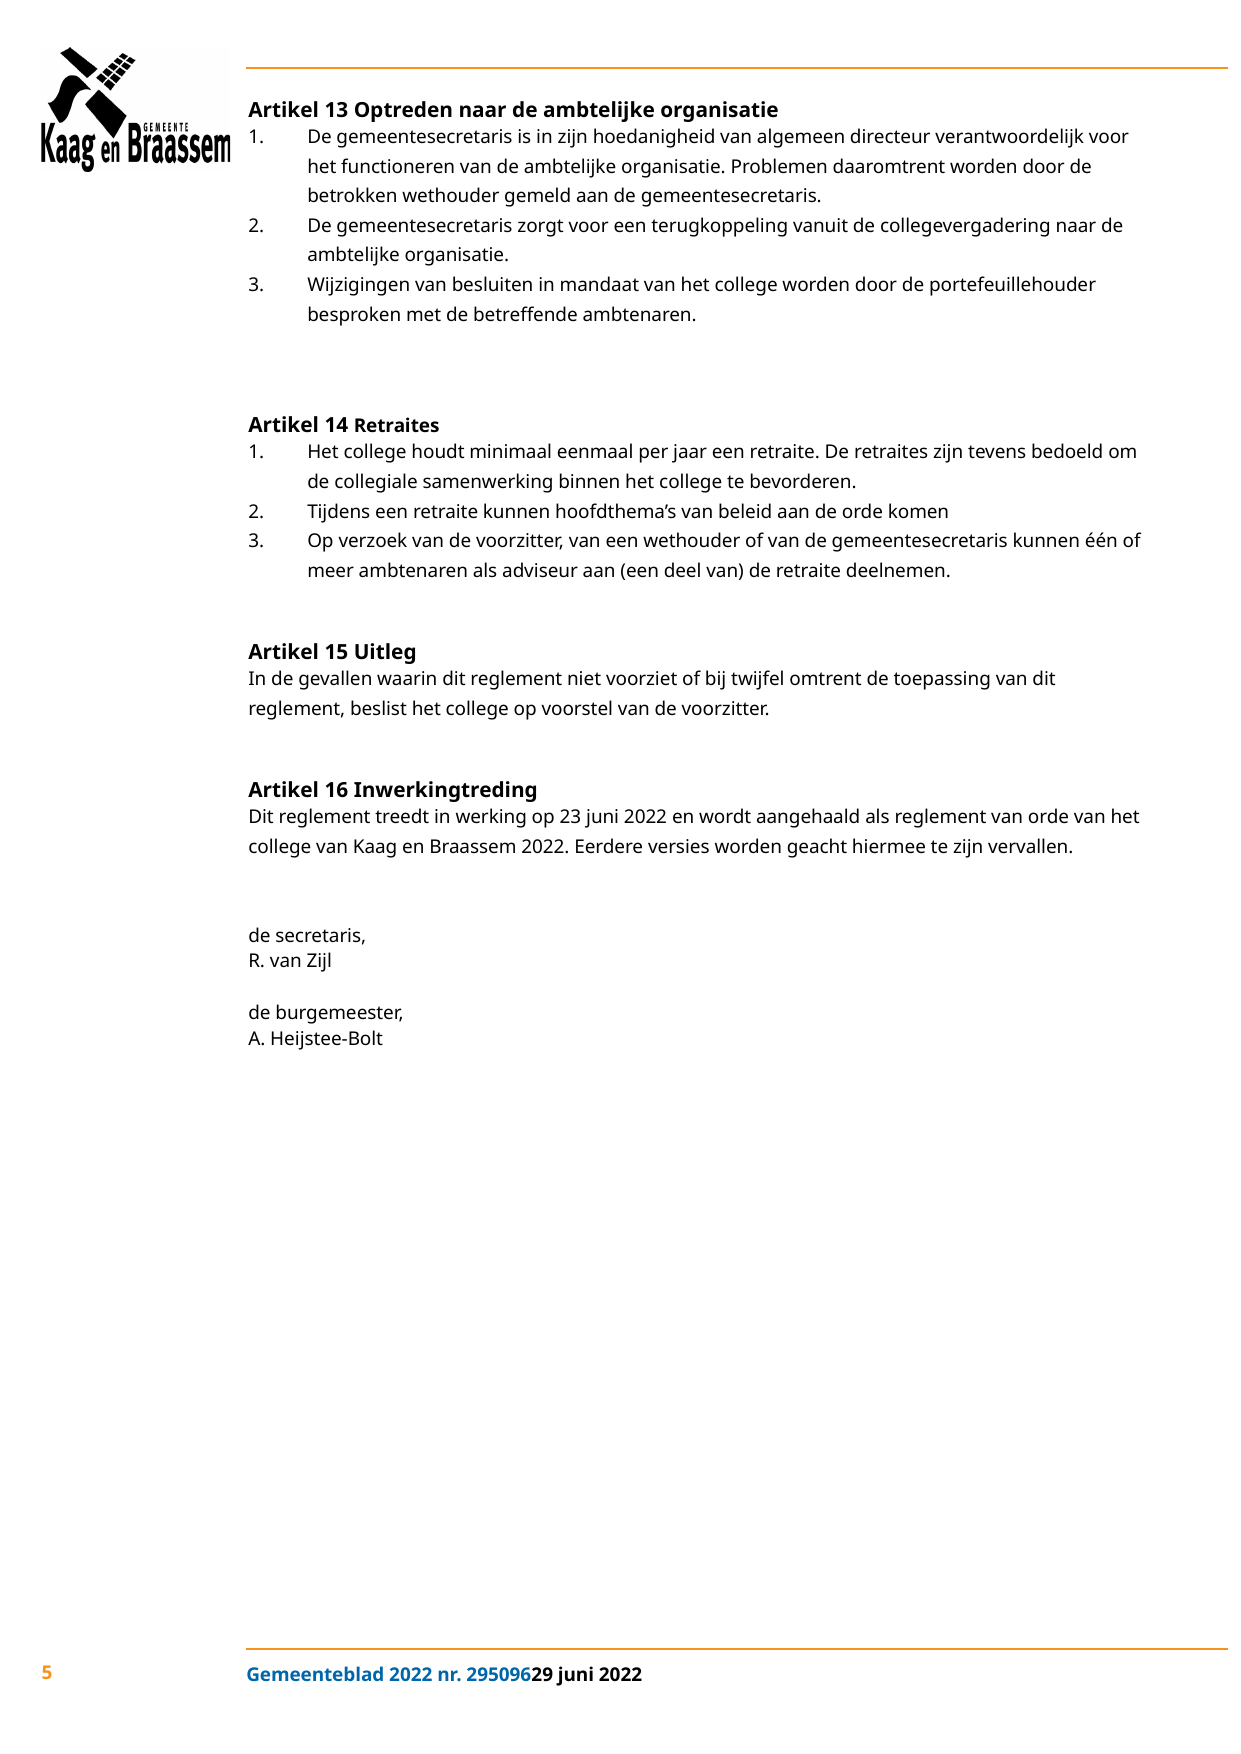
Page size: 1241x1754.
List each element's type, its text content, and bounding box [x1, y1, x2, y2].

list Wijzigingen van besluiten in mandaat van het college worden door de portefeuillehouder besproken met de betreffende ambtenaren. [248, 271, 1152, 326]
text Artikel 14 Retraites [248, 410, 1152, 439]
text In de gevallen waarin dit reglement niet voorziet of bij twijfel omtrent de toepassing van dit reglement, beslist het college op voorstel van de voorzitter. [248, 666, 1152, 721]
picture [41, 47, 231, 172]
list De gemeentesecretaris zorgt voor een terugkoppeling vanuit de collegevergadering naar de ambtelijke organisatie. [248, 212, 1152, 267]
list Het college houdt minimaal eenmaal per jaar een retraite. De retraites zijn tevens bedoeld om de collegiale samenwerking binnen het college te bevorderen. [248, 439, 1152, 494]
list Tijdens een retraite kunnen hoofdthema’s van beleid aan de orde komen [248, 498, 1152, 524]
text de secretaris, [248, 922, 1152, 948]
text Dit reglement treedt in werking op 23 juni 2022 en wordt aangehaald als reglement van orde van het college van Kaag en Braassem 2022. Eerdere versies worden geacht hiermee te zijn vervallen. [248, 803, 1152, 859]
text Artikel 16 Inwerkingtreding [248, 775, 1152, 803]
text de burgemeester, [248, 999, 1152, 1025]
text R. van Zijl [248, 948, 1152, 973]
text Artikel 15 Uitleg [248, 637, 1152, 666]
list De gemeentesecretaris is in zijn hoedanigheid van algemeen directeur verantwoordelijk voor het functioneren van de ambtelijke organisatie. Problemen daaromtrent worden door de betrokken wethouder gemeld aan de gemeentesecretaris. [248, 123, 1152, 208]
list Op verzoek van de voorzitter, van een wethouder of van de gemeentesecretaris kunnen één of meer ambtenaren als adviseur aan (een deel van) de retraite deelnemen. [248, 527, 1152, 583]
text A. Heijstee-Bolt [248, 1025, 1152, 1051]
text Artikel 13 Optreden naar de ambtelijke organisatie [248, 95, 1152, 123]
